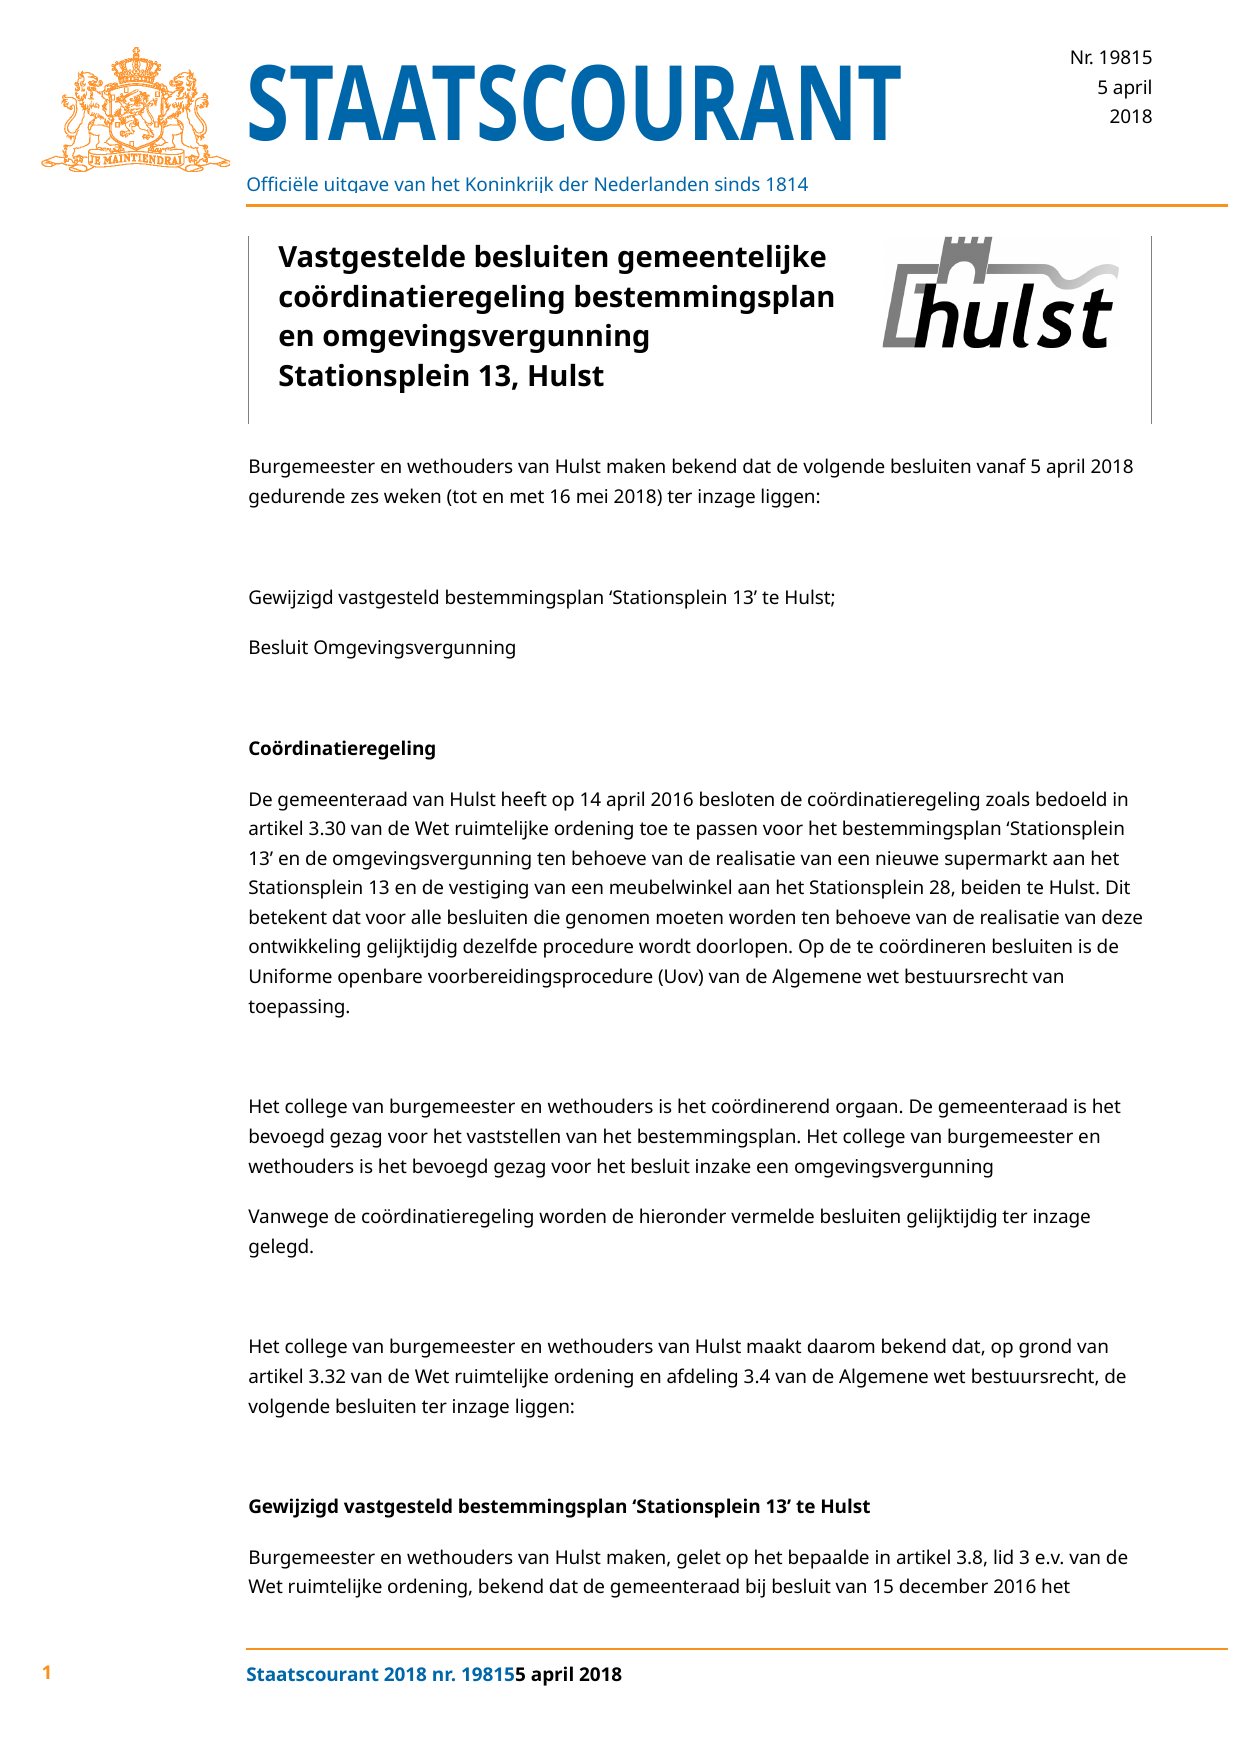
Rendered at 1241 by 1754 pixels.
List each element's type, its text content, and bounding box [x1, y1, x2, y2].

text Gewijzigd vastgesteld bestemmingsplan ‘Stationsplein 13’ te Hulst; [248, 584, 1152, 610]
picture [882, 236, 1119, 348]
text De gemeenteraad van Hulst heeft op 14 april 2016 besloten de coördinatieregeling zoals bedoeld in artikel 3.30 van de Wet ruimtelijke ordening toe te passen voor het bestemmingsplan ‘Stationsplein 13’ en de omgevingsvergunning ten behoeve van de realisatie van een nieuwe supermarkt aan het Stationsplein 13 en de vestiging van een meubelwinkel aan het Stationsplein 28, beiden te Hulst. Dit betekent dat voor alle besluiten die genomen moeten worden ten behoeve van de realisatie van deze ontwikkeling gelijktijdig dezelfde procedure wordt doorlopen. Op de te coördineren besluiten is de Uniforme openbare voorbereidingsprocedure (Uov) van de Algemene wet bestuursrecht van toepassing. [248, 786, 1152, 1018]
picture [41, 47, 231, 172]
table_header [850, 236, 1151, 424]
table_header Vastgestelde besluiten gemeentelijke coördinatieregeling bestemmingsplan en omgevingsvergunning Stationsplein 13, Hulst [249, 236, 850, 424]
text Vanwege de coördinatieregeling worden de hieronder vermelde besluiten gelijktijdig ter inzage gelegd. [248, 1203, 1152, 1258]
text Coördinatieregeling [248, 735, 1152, 761]
text Burgemeester en wethouders van Hulst maken bekend dat de volgende besluiten vanaf 5 april 2018 gedurende zes weken (tot en met 16 mei 2018) ter inzage liggen: [248, 454, 1152, 509]
text Het college van burgemeester en wethouders van Hulst maakt daarom bekend dat, op grond van artikel 3.32 van de Wet ruimtelijke ordening en afdeling 3.4 van de Algemene wet bestuursrecht, de volgende besluiten ter inzage liggen: [248, 1334, 1152, 1418]
text Het college van burgemeester en wethouders is het coördinerend orgaan. De gemeenteraad is het bevoegd gezag voor het vaststellen van het bestemmingsplan. Het college van burgemeester en wethouders is het bevoegd gezag voor het besluit inzake een omgevingsvergunning [248, 1094, 1152, 1178]
text Gewijzigd vastgesteld bestemmingsplan ‘Stationsplein 13’ te Hulst [248, 1494, 1152, 1519]
text Burgemeester en wethouders van Hulst maken, gelet op het bepaalde in artikel 3.8, lid 3 e.v. van de Wet ruimtelijke ordening, bekend dat de gemeenteraad bij besluit van 15 december 2016 het [248, 1544, 1152, 1599]
text Besluit Omgevingsvergunning [248, 634, 1152, 660]
